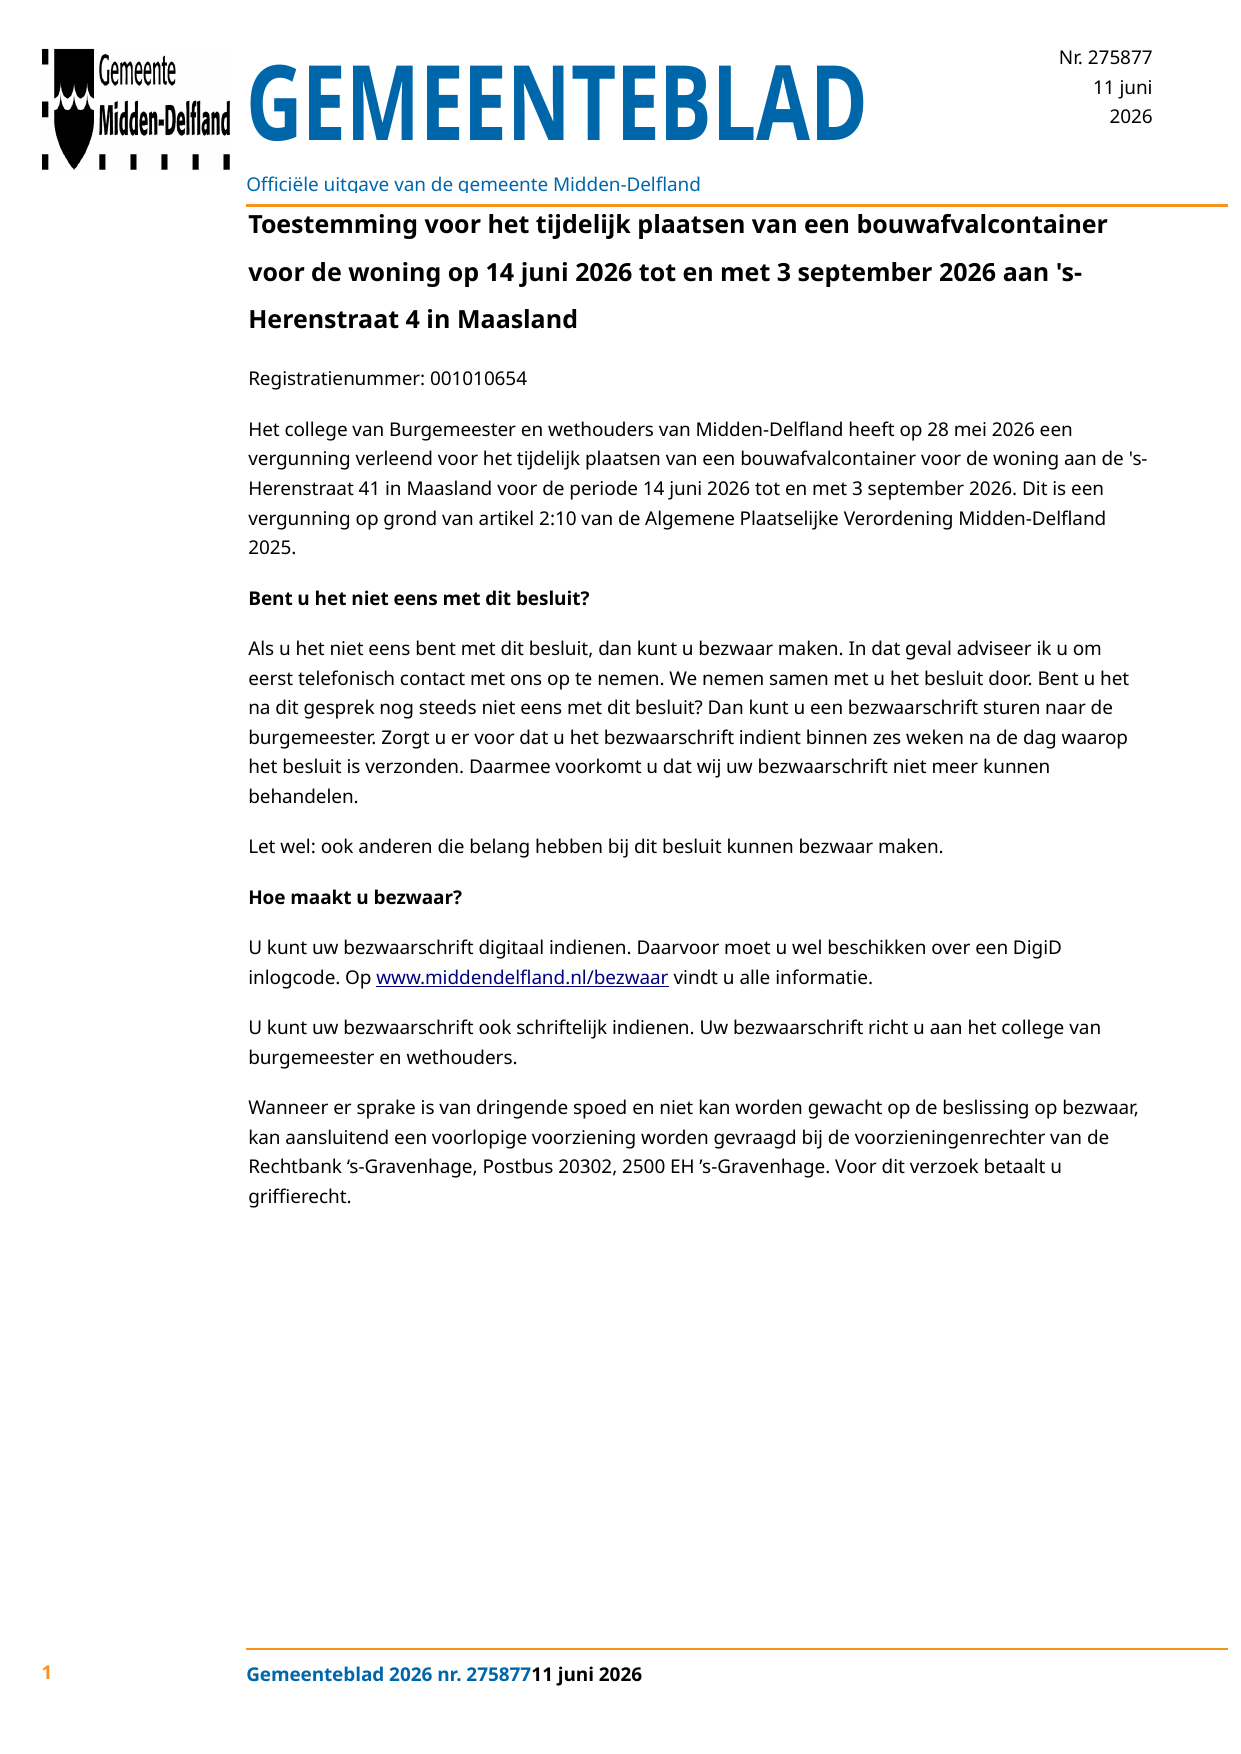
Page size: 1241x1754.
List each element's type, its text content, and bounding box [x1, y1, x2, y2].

text Bent u het niet eens met dit besluit? [248, 585, 1152, 610]
text Registratienummer: 001010654 [248, 366, 1152, 391]
text Wanneer er sprake is van dringende spoed en niet kan worden gewacht op de beslissing op bezwaar, kan aansluitend een voorlopige voorziening worden gevraagd bij de voorzieningenrechter van de Rechtbank ‘s-Gravenhage, Postbus 20302, 2500 EH ’s-Gravenhage. Voor dit verzoek betaalt u griffierecht. [248, 1094, 1152, 1209]
text Let wel: ook anderen die belang hebben bij dit besluit kunnen bezwaar maken. [248, 833, 1152, 859]
text U kunt uw bezwaarschrift ook schriftelijk indienen. Uw bezwaarschrift richt u aan het college van burgemeester en wethouders. [248, 1014, 1152, 1069]
text Toestemming voor het tijdelijk plaatsen van een bouwafvalcontainer voor de woning op 14 juni 2026 tot en met 3 september 2026 aan 's-Herenstraat 4 in Maasland [248, 207, 1152, 336]
text Het college van Burgemeester en wethouders van Midden-Delfland heeft op 28 mei 2026 een vergunning verleend voor het tijdelijk plaatsen van een bouwafvalcontainer voor de woning aan de 's-Herenstraat 41 in Maasland voor de periode 14 juni 2026 tot en met 3 september 2026. Dit is een vergunning op grond van artikel 2:10 van de Algemene Plaatselijke Verordening Midden-Delfland 2025. [248, 416, 1152, 560]
text Hoe maakt u bezwaar? [248, 884, 1152, 909]
text Als u het niet eens bent met dit besluit, dan kunt u bezwaar maken. In dat geval adviseer ik u om eerst telefonisch contact met ons op te nemen. We nemen samen met u het besluit door. Bent u het na dit gesprek nog steeds niet eens met dit besluit? Dan kunt u een bezwaarschrift sturen naar de burgemeester. Zorgt u er voor dat u het bezwaarschrift indient binnen zes weken na de dag waarop het besluit is verzonden. Daarmee voorkomt u dat wij uw bezwaarschrift niet meer kunnen behandelen. [248, 635, 1152, 809]
text U kunt uw bezwaarschrift digitaal indienen. Daarvoor moet u wel beschikken over een DigiD inlogcode. Op www.middendelfland.nl/bezwaar vindt u alle informatie. [248, 934, 1152, 989]
picture [41, 47, 231, 172]
